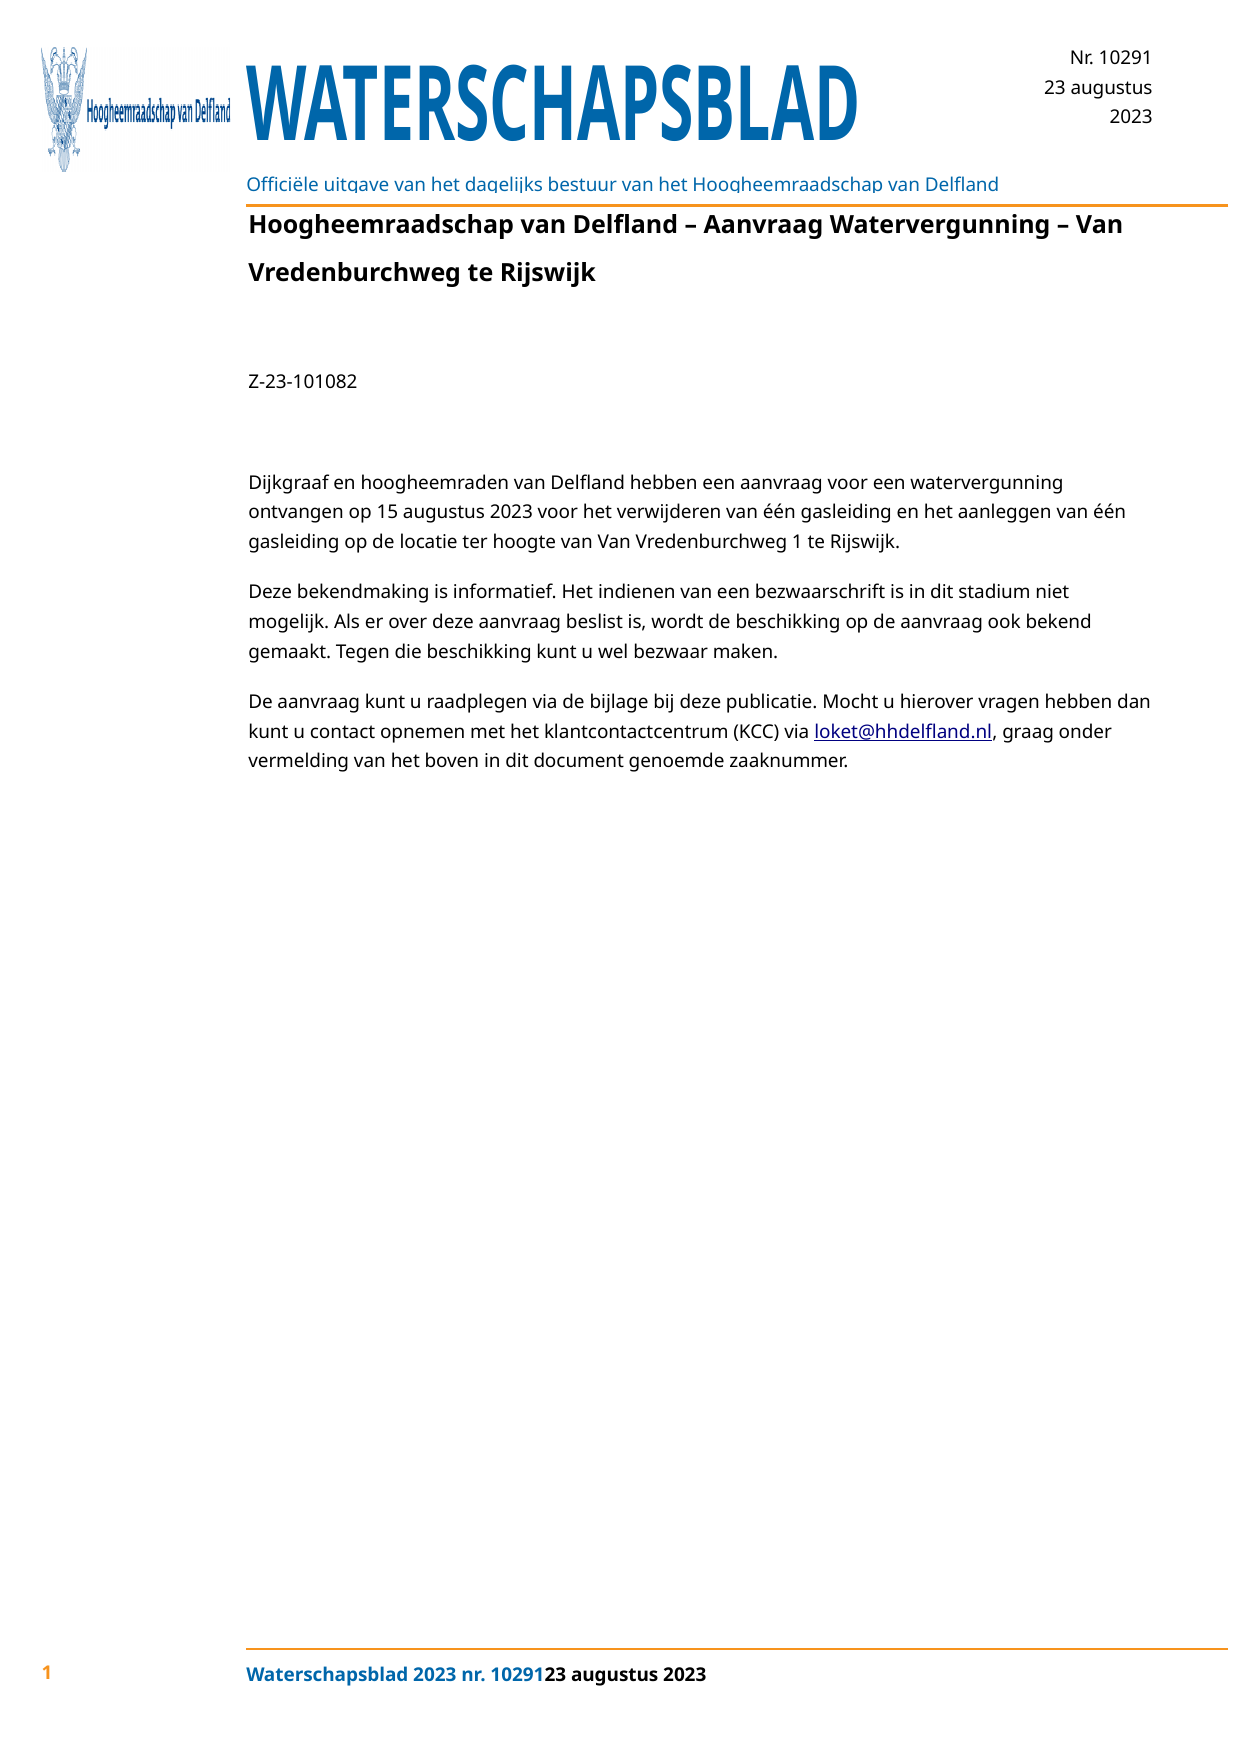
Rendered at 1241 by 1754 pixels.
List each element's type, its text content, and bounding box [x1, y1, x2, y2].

text Deze bekendmaking is informatief. Het indienen van een bezwaarschrift is in dit stadium niet mogelijk. Als er over deze aanvraag beslist is, wordt de beschikking op de aanvraag ook bekend gemaakt. Tegen die beschikking kunt u wel bezwaar maken. [248, 579, 1152, 664]
text Dijkgraaf en hoogheemraden van Delfland hebben een aanvraag voor een watervergunning ontvangen op 15 augustus 2023 voor het verwijderen van één gasleiding en het aanleggen van één gasleiding op de locatie ter hoogte van Van Vredenburchweg 1 te Rijswijk. [248, 469, 1152, 554]
picture [41, 47, 231, 172]
text Z-23-101082 [248, 368, 1152, 394]
text De aanvraag kunt u raadplegen via de bijlage bij deze publicatie. Mocht u hierover vragen hebben dan kunt u contact opnemen met het klantcontactcentrum (KCC) via loket@hhdelfland.nl, graag onder vermelding van het boven in dit document genoemde zaaknummer. [248, 688, 1152, 773]
text Hoogheemraadschap van Delfland – Aanvraag Watervergunning – Van Vredenburchweg te Rijswijk [248, 207, 1152, 288]
